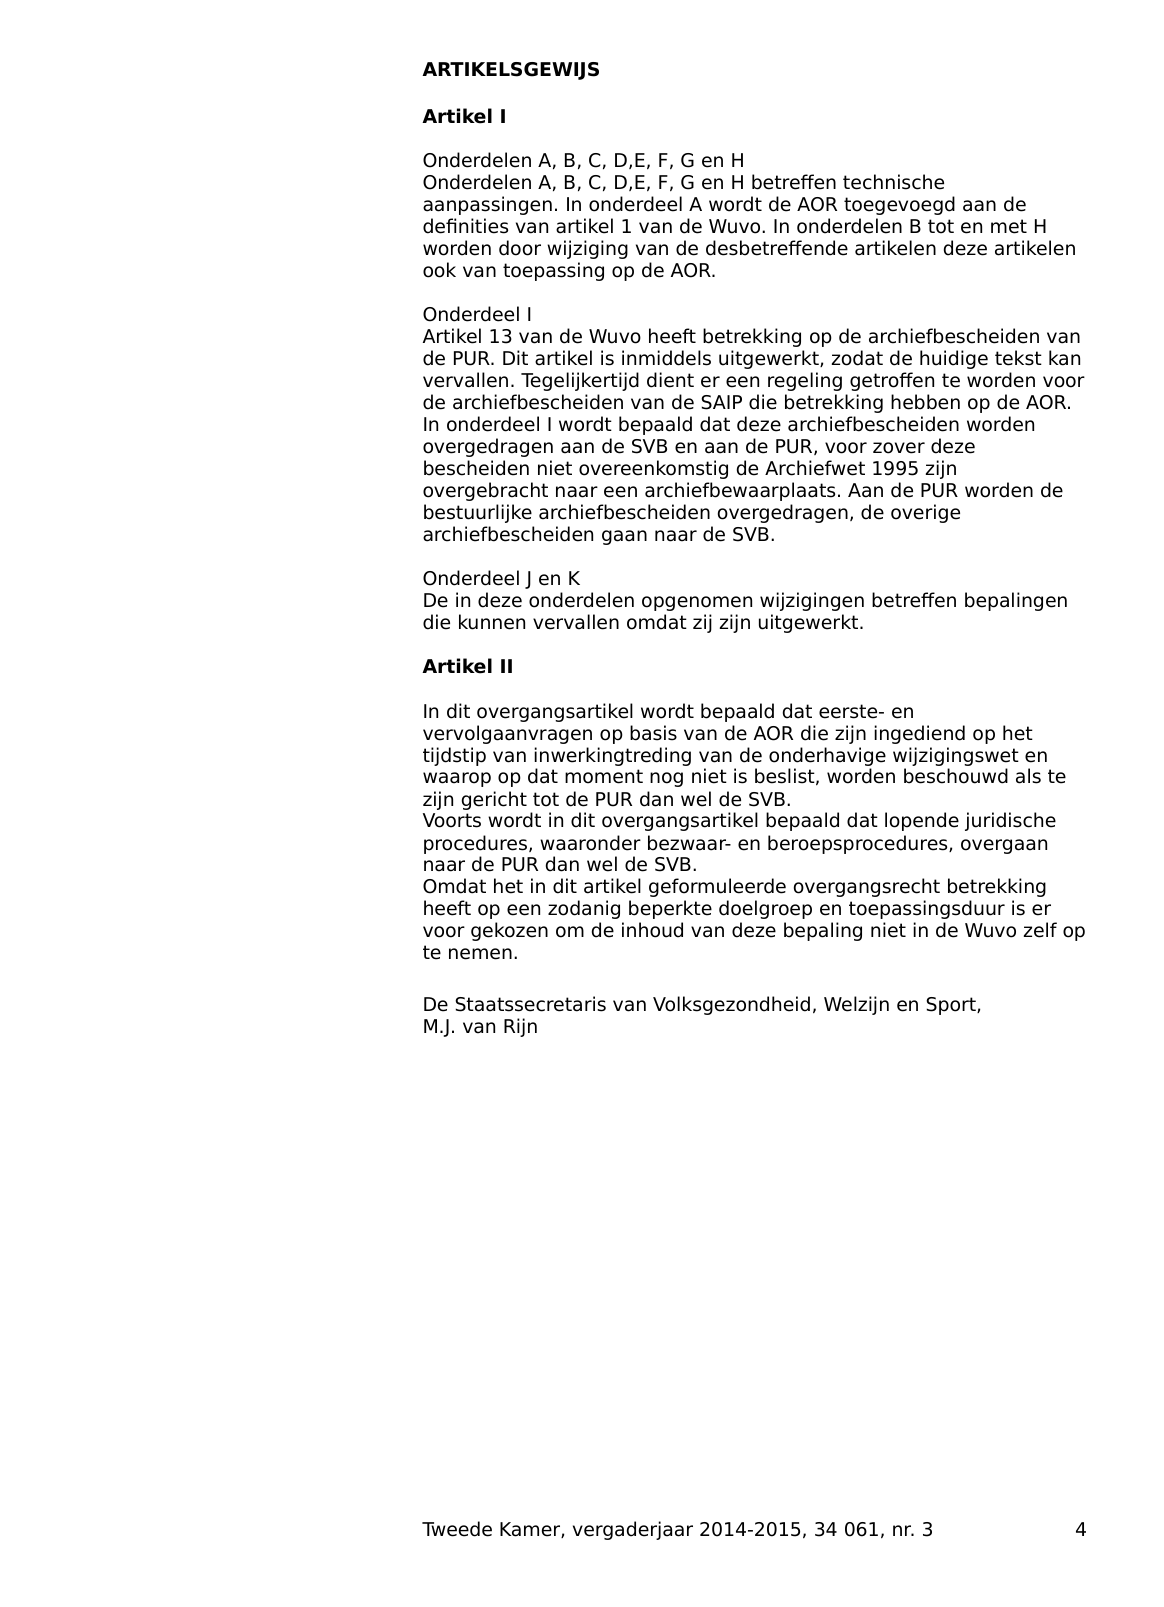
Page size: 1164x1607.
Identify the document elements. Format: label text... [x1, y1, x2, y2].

text De in deze onderdelen opgenomen wijzigingen betreffen bepalingen die kunnen vervallen omdat zij zijn uitgewerkt. [422, 590, 1087, 634]
text Voorts wordt in dit overgangsartikel bepaald dat lopende juridische procedures, waaronder bezwaar- en beroepsprocedures, overgaan naar de PUR dan wel de SVB. [422, 810, 1087, 876]
subtitle ARTIKELSGEWIJS [422, 59, 1087, 81]
text Onderdeel J en K [422, 568, 1087, 590]
text De Staatssecretaris van Volksgezondheid, Welzijn en Sport, M.J. van Rijn [422, 994, 1087, 1038]
text Onderdelen A, B, C, D,E, F, G en H betreffen technische aanpassingen. In onderdeel A wordt de AOR toegevoegd aan de definities van artikel 1 van de Wuvo. In onderdelen B tot en met H worden door wijziging van de desbetreffende artikelen deze artikelen ook van toepassing op de AOR. [422, 172, 1087, 282]
text Omdat het in dit artikel geformuleerde overgangsrecht betrekking heeft op een zodanig beperkte doelgroep en toepassingsduur is er voor gekozen om de inhoud van deze bepaling niet in de Wuvo zelf op te nemen. [422, 876, 1087, 964]
text Artikel 13 van de Wuvo heeft betrekking op de archiefbescheiden van de PUR. Dit artikel is inmiddels uitgewerkt, zodat de huidige tekst kan vervallen. Tegelijkertijd dient er een regeling getroffen te worden voor de archiefbescheiden van de SAIP die betrekking hebben op de AOR. In onderdeel I wordt bepaald dat deze archiefbescheiden worden overgedragen aan de SVB en aan de PUR, voor zover deze bescheiden niet overeenkomstig de Archiefwet 1995 zijn overgebracht naar een archiefbewaarplaats. Aan de PUR worden de bestuurlijke archiefbescheiden overgedragen, de overige archiefbescheiden gaan naar de SVB. [422, 326, 1087, 546]
subtitle Artikel I [422, 106, 1087, 128]
text Onderdelen A, B, C, D,E, F, G en H [422, 150, 1087, 172]
subtitle Artikel II [422, 656, 1087, 678]
text Onderdeel I [422, 304, 1087, 326]
text In dit overgangsartikel wordt bepaald dat eerste- en vervolgaanvragen op basis van de AOR die zijn ingediend op het tijdstip van inwerkingtreding van de onderhavige wijzigingswet en waarop op dat moment nog niet is beslist, worden beschouwd als te zijn gericht tot de PUR dan wel de SVB. [422, 701, 1087, 810]
